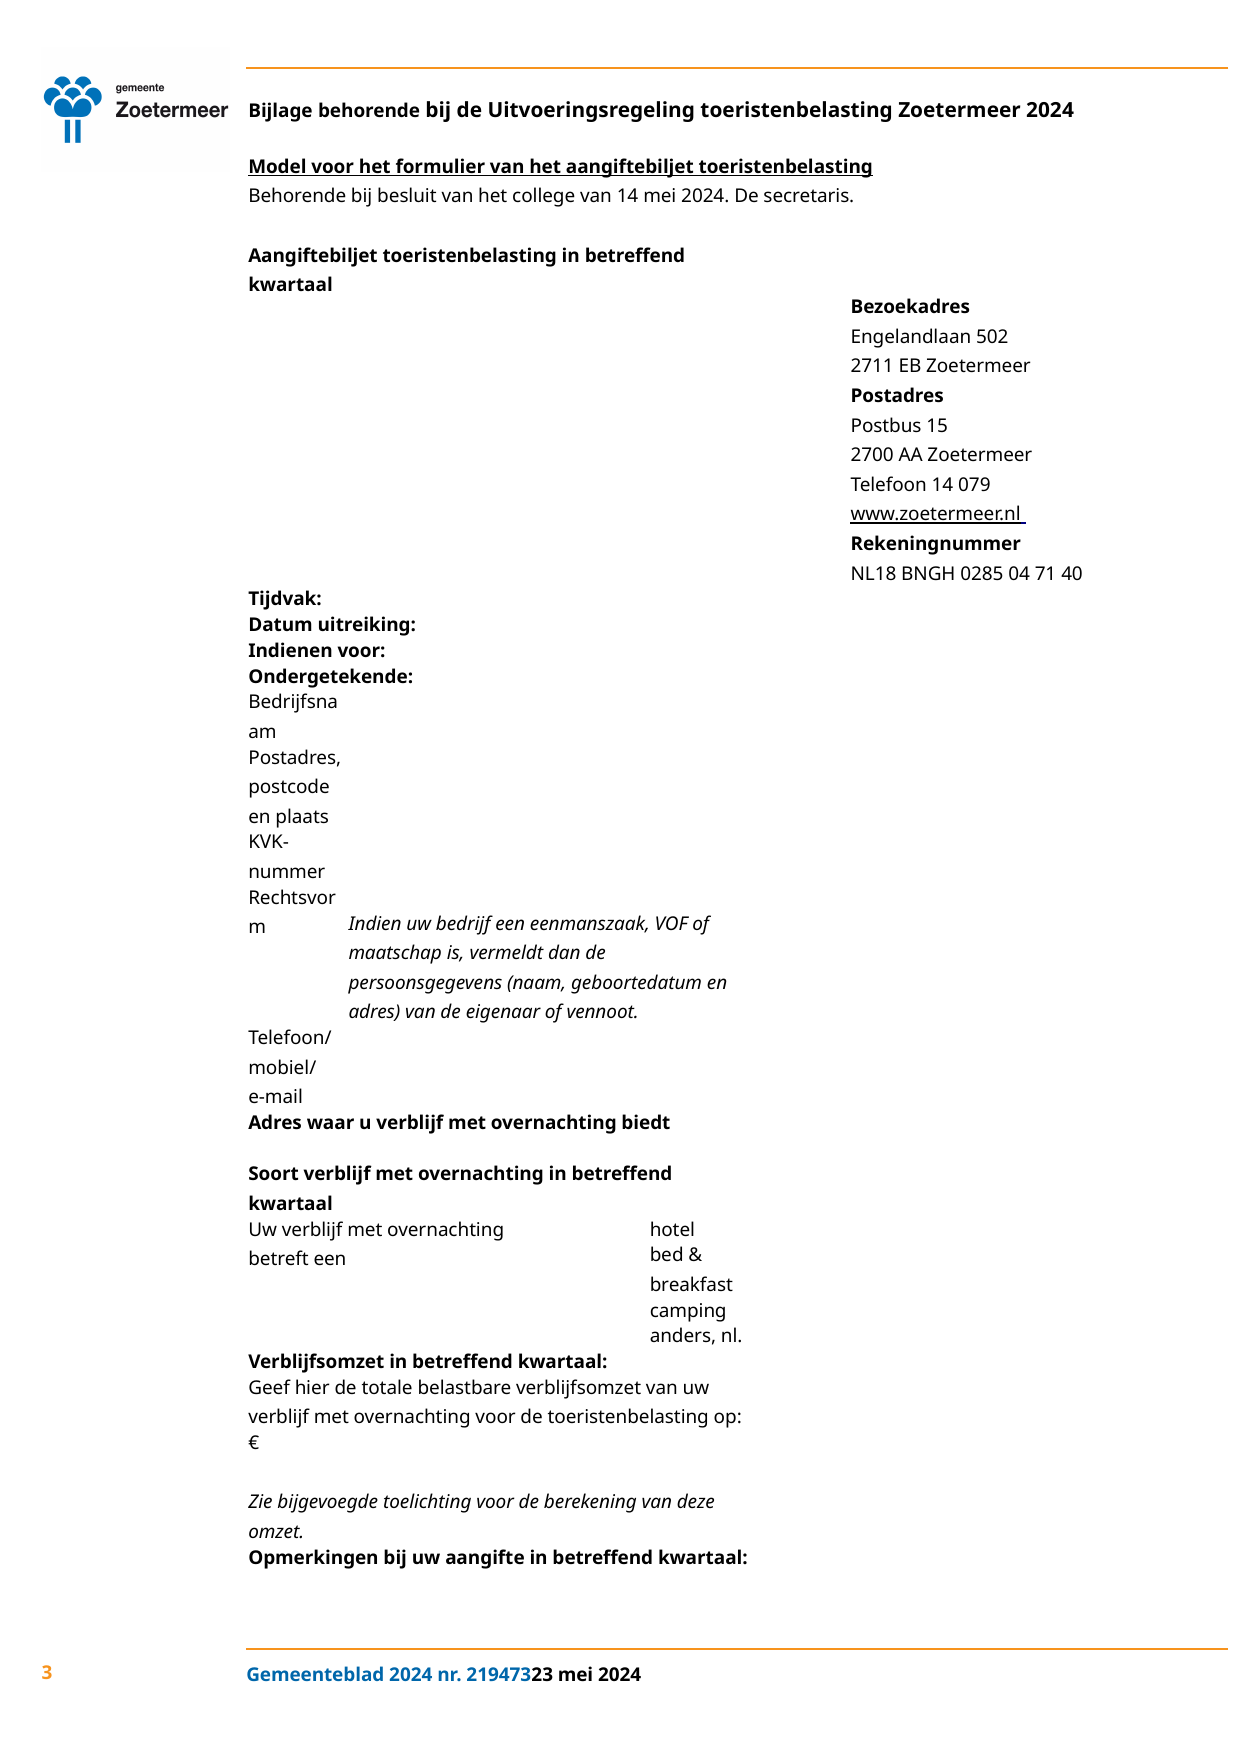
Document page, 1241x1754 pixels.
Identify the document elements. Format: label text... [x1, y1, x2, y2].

table_cell [951, 1109, 1051, 1135]
table_cell [1051, 744, 1152, 829]
table_cell [951, 1570, 1051, 1595]
table_cell Datum uitreiking: [248, 611, 449, 637]
table_cell Adres waar u verblijf met overnachting biedt [248, 1109, 750, 1135]
table_cell [750, 1323, 951, 1348]
table_cell [750, 689, 951, 744]
table_header [750, 242, 850, 586]
table_cell [951, 1323, 1051, 1348]
table_cell anders, nl. [650, 1323, 750, 1348]
table_cell [750, 910, 951, 1024]
table_cell [750, 637, 951, 663]
table_cell [951, 689, 1051, 744]
table_cell [750, 1544, 951, 1570]
table_cell [951, 637, 1051, 663]
table_cell [1051, 1323, 1152, 1348]
table_cell [750, 1430, 951, 1544]
table_cell Verblijfsomzet in betreffend kwartaal: [248, 1349, 750, 1374]
table_cell [750, 744, 951, 829]
table_cell [549, 1297, 649, 1323]
table_cell bed & breakfast [650, 1242, 750, 1297]
table_cell [951, 1216, 1051, 1242]
table_cell [750, 611, 951, 637]
table_cell [1051, 1570, 1152, 1595]
table_cell camping [650, 1297, 750, 1323]
table_cell [951, 1544, 1051, 1570]
table_cell [750, 586, 951, 611]
table_cell [750, 1135, 951, 1161]
table_cell [951, 1161, 1051, 1216]
table_cell [1051, 637, 1152, 663]
table_cell [951, 744, 1051, 829]
table_cell [951, 910, 1051, 1024]
table_cell [951, 1242, 1051, 1297]
table_cell Bedrijfsnaam [248, 689, 348, 744]
table_cell Ondergetekende: [248, 663, 750, 688]
table_cell [1051, 884, 1152, 910]
table_cell [750, 1161, 951, 1216]
text Bijlage behorende bij de Uitvoeringsregeling toeristenbelasting Zoetermeer 2024 [248, 95, 1152, 123]
table_cell [750, 829, 951, 884]
table_cell [1051, 1544, 1152, 1570]
table_cell [750, 1109, 951, 1135]
table_cell [1051, 1374, 1152, 1429]
table_cell [1051, 586, 1152, 611]
table_cell [1051, 689, 1152, 744]
table_cell Tijdvak: [248, 586, 449, 611]
table_cell [1051, 1297, 1152, 1323]
table_cell [1051, 611, 1152, 637]
table_cell [1051, 1135, 1152, 1161]
table_cell Uw verblijf met overnachting betreft een [248, 1216, 549, 1348]
table_cell [951, 586, 1051, 611]
table_cell [750, 1216, 951, 1242]
table_cell [348, 884, 750, 910]
table_cell [750, 1297, 951, 1323]
table_cell [1051, 829, 1152, 884]
table_cell [951, 1430, 1051, 1544]
table_header [850, 268, 1152, 294]
table_cell [248, 1135, 750, 1161]
table_cell Postadres, postcode en plaats [248, 744, 348, 829]
table_cell [348, 1024, 750, 1109]
table_cell [549, 1216, 649, 1242]
table_cell [1051, 1430, 1152, 1544]
table_cell [750, 663, 951, 688]
table_cell [348, 689, 750, 744]
table_cell [449, 586, 750, 611]
table_cell [951, 1349, 1051, 1374]
table_cell Geef hier de totale belastbare verblijfsomzet van uw verblijf met overnachting voor de toeristenbelasting op: [248, 1374, 750, 1429]
table_cell [1051, 1216, 1152, 1242]
table_header Bezoekadres Engelandlaan 502 2711 EB Zoetermeer Postadres Postbus 15 2700 AA Zoetermeer Telefoon 14 079 www.zoetermeer.nl Rekeningnummer NL18 BNGH 0285 04 71 40 [850, 294, 1152, 585]
table_header [850, 242, 1152, 268]
table_cell Indienen voor: [248, 637, 449, 663]
table_cell hotel [650, 1216, 750, 1242]
table_cell Rechtsvorm [248, 884, 348, 1024]
table_cell [1051, 1349, 1152, 1374]
table_cell [549, 1323, 649, 1348]
table_cell [951, 884, 1051, 910]
text Model voor het formulier van het aangiftebiljet toeristenbelasting [248, 153, 1152, 179]
table_cell Opmerkingen bij uw aangifte in betreffend kwartaal: [248, 1544, 750, 1570]
table_cell € Zie bijgevoegde toelichting voor de berekening van deze omzet. [248, 1430, 750, 1544]
table_cell [951, 611, 1051, 637]
text Behorende bij besluit van het college van 14 mei 2024. De secretaris. [248, 182, 1152, 208]
table_cell [1051, 663, 1152, 688]
table_cell Telefoon/mobiel/ e-mail [248, 1024, 348, 1109]
picture [41, 47, 231, 172]
table_cell [348, 829, 750, 884]
table_header Aangiftebiljet toeristenbelasting in betreffend kwartaal [248, 242, 750, 586]
table_cell Soort verblijf met overnachting in betreffend kwartaal [248, 1161, 750, 1216]
table_cell [750, 884, 951, 910]
table_cell [951, 1297, 1051, 1323]
table_cell Indien uw bedrijf een eenmanszaak, VOF of maatschap is, vermeldt dan de persoonsgegevens (naam, geboortedatum en adres) van de eigenaar of vennoot. [348, 910, 750, 1024]
table_cell [1051, 1161, 1152, 1216]
table_cell [449, 611, 750, 637]
table_cell [549, 1242, 649, 1297]
table_cell [248, 1570, 750, 1595]
table_cell [1051, 910, 1152, 1024]
table_cell [951, 1374, 1051, 1429]
table_cell [1051, 1109, 1152, 1135]
table_cell [1051, 1242, 1152, 1297]
table_cell [750, 1242, 951, 1297]
table_cell [750, 1570, 951, 1595]
table_cell [348, 744, 750, 829]
table_cell [449, 637, 750, 663]
table_cell KVK-nummer [248, 829, 348, 884]
table_cell [750, 1374, 951, 1429]
table_cell [951, 663, 1051, 688]
table_cell [750, 1349, 951, 1374]
table_cell [1051, 1024, 1152, 1109]
table_cell [750, 1024, 951, 1109]
table_cell [951, 1024, 1051, 1109]
table_cell [951, 1135, 1051, 1161]
table_cell [951, 829, 1051, 884]
